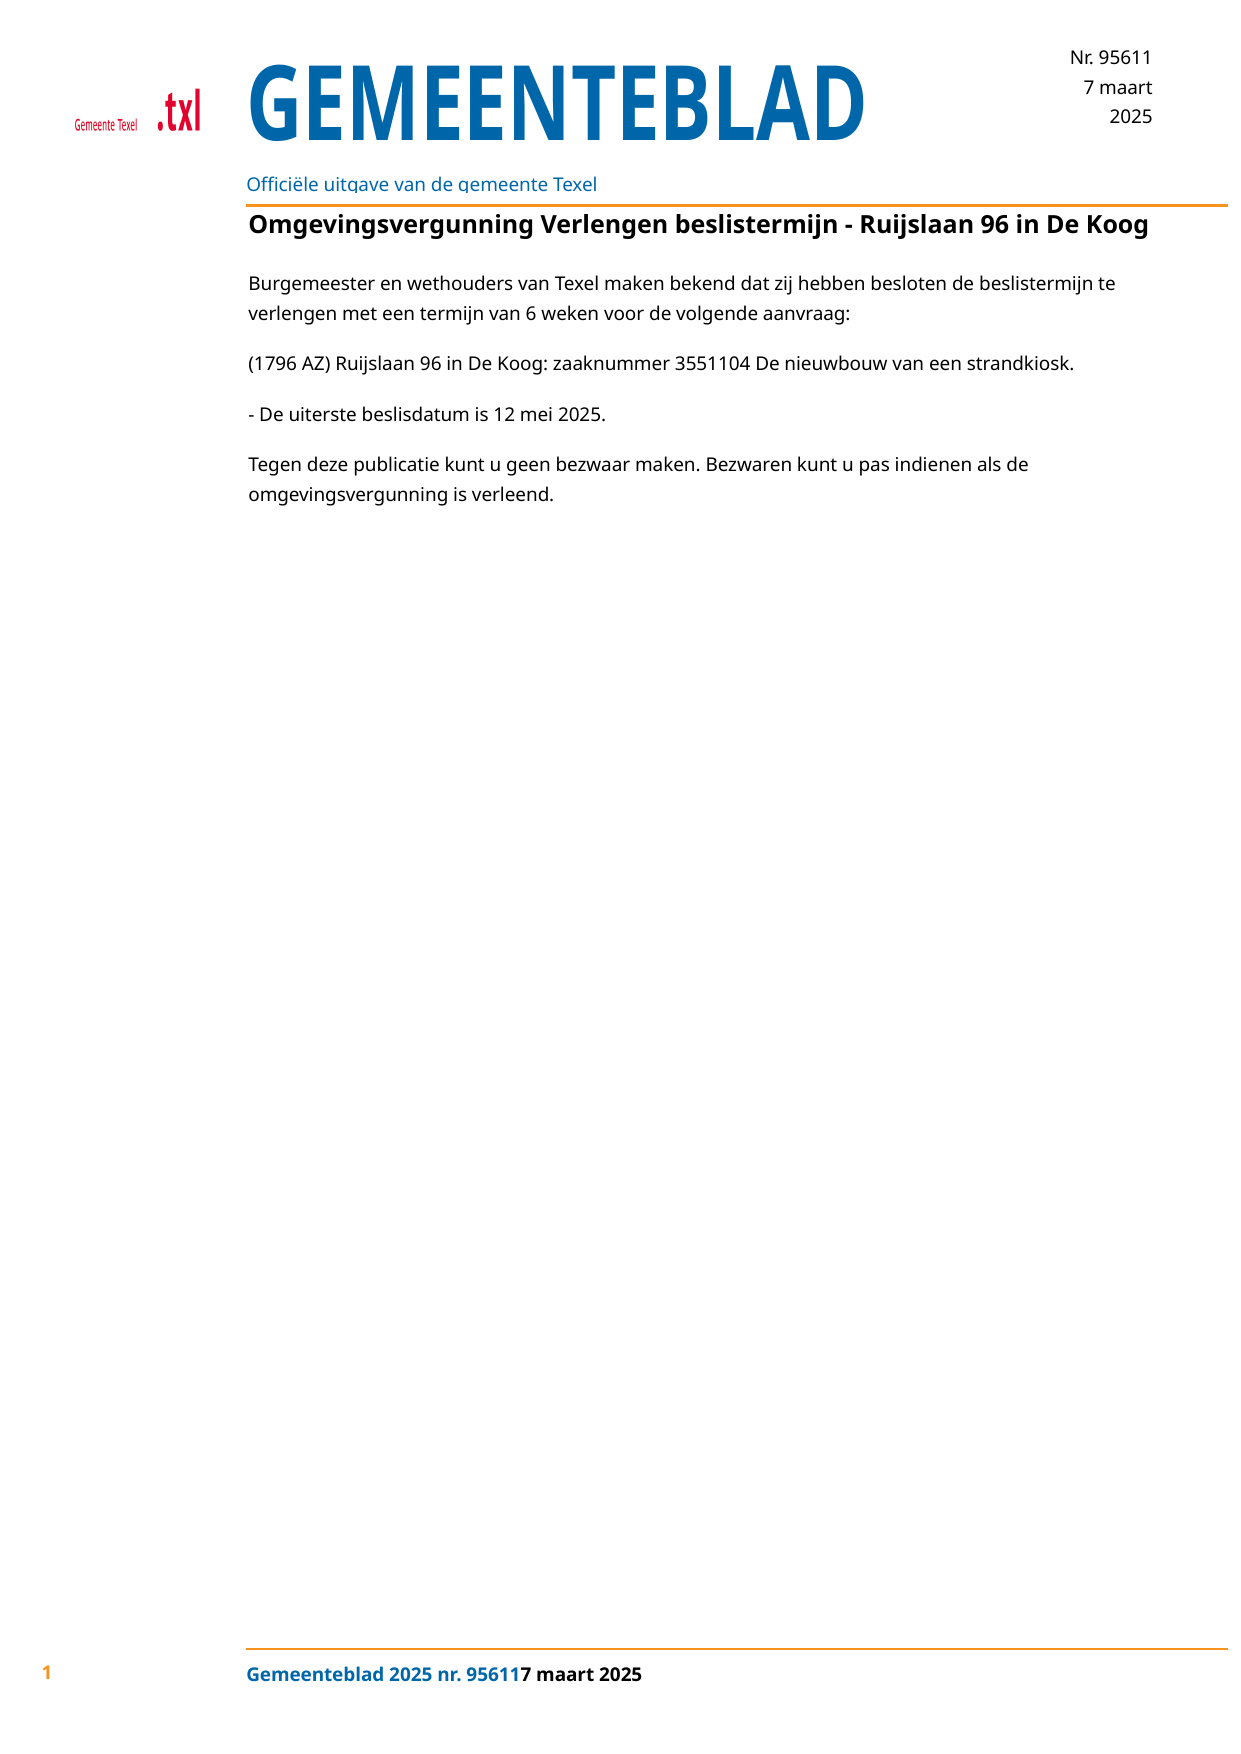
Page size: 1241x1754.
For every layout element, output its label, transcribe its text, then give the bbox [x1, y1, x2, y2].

text - De uiterste beslisdatum is 12 mei 2025. [248, 401, 1152, 426]
text Tegen deze publicatie kunt u geen bezwaar maken. Bezwaren kunt u pas indienen als de omgevingsvergunning is verleend. [248, 451, 1152, 506]
text (1796 AZ) Ruijslaan 96 in De Koog: zaaknummer 3551104 De nieuwbouw van een strandkiosk. [248, 350, 1152, 376]
text Omgevingsvergunning Verlengen beslistermijn - Ruijslaan 96 in De Koog [248, 207, 1152, 241]
text Burgemeester en wethouders van Texel maken bekend dat zij hebben besloten de beslistermijn te verlengen met een termijn van 6 weken voor de volgende aanvraag: [248, 270, 1152, 326]
picture [41, 47, 231, 172]
